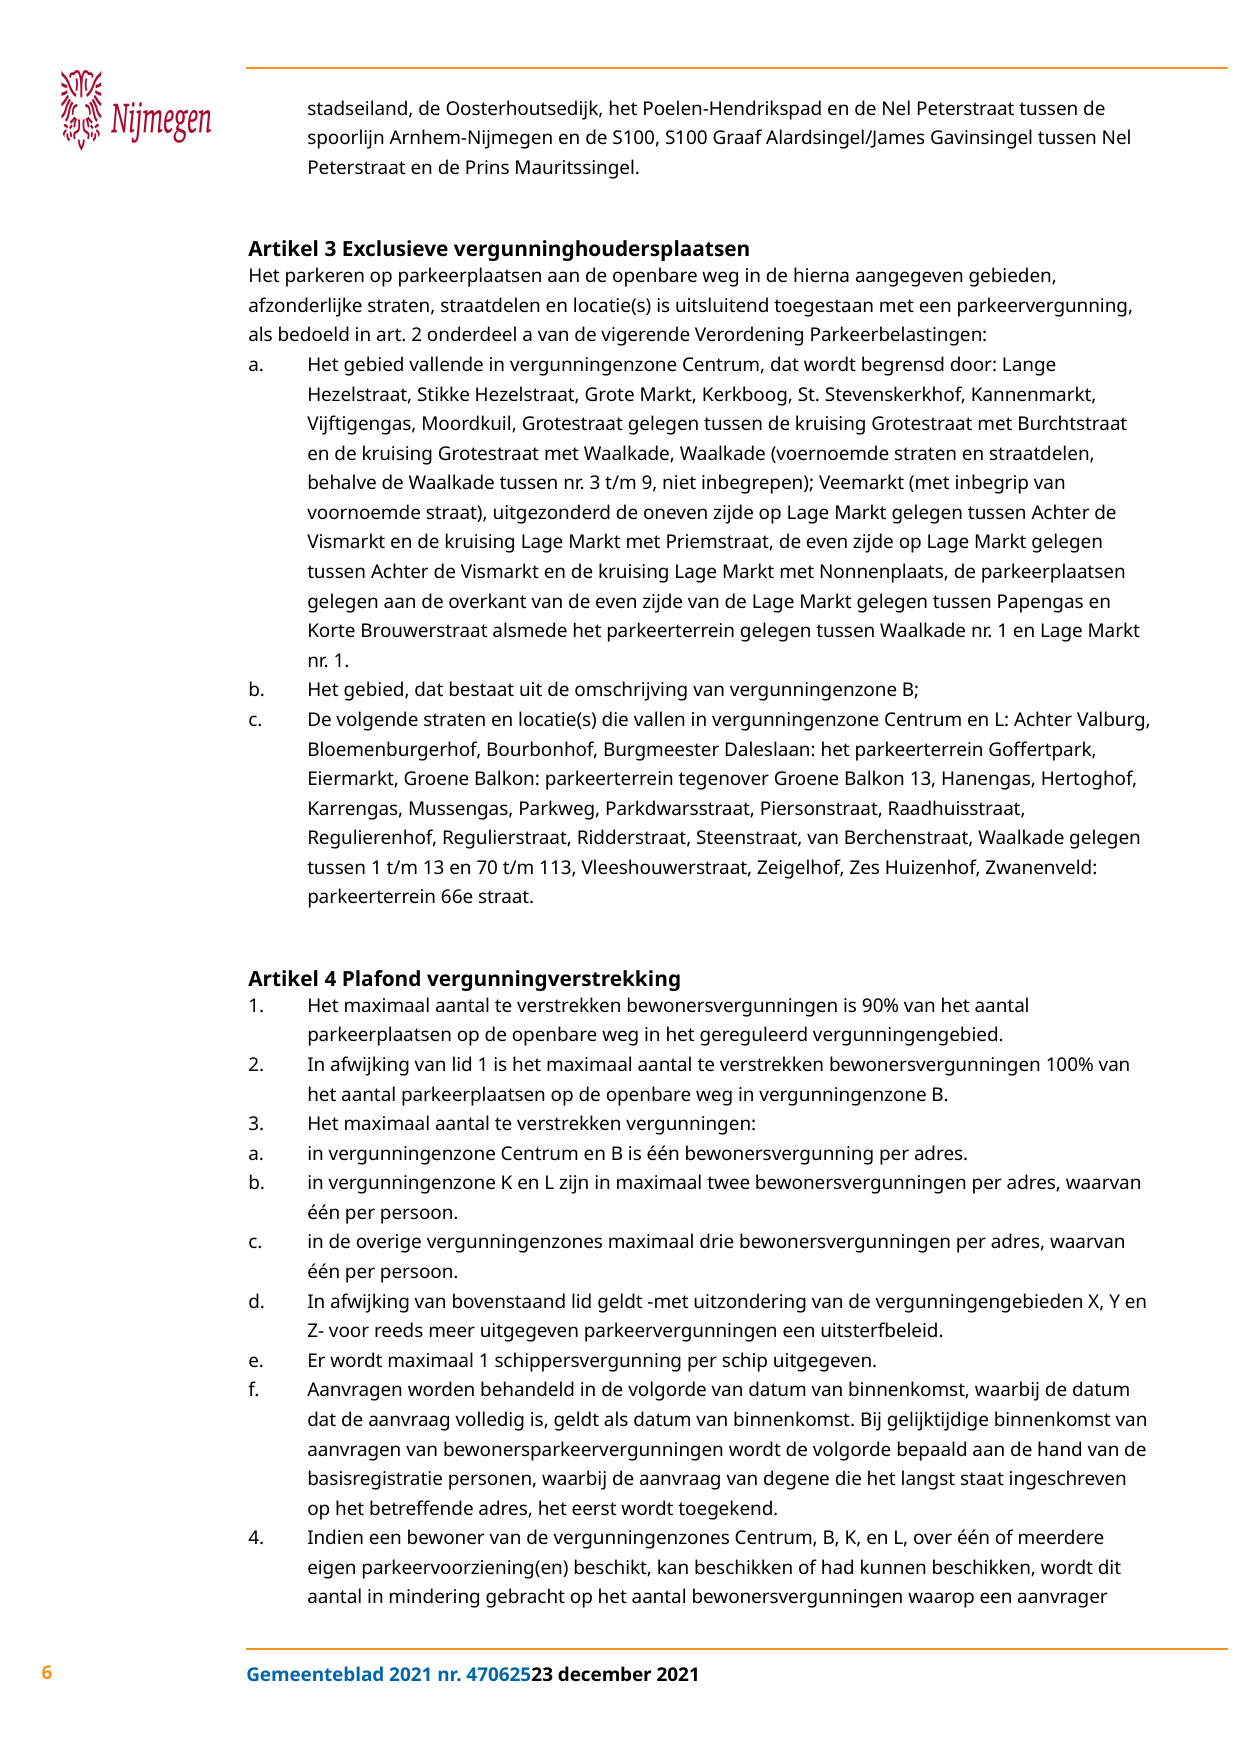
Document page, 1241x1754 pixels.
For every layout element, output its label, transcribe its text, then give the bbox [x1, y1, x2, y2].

list Het maximaal aantal te verstrekken bewonersvergunningen is 90% van het aantal parkeerplaatsen op de openbare weg in het gereguleerd vergunningengebied. [248, 992, 1152, 1047]
list Het maximaal aantal te verstrekken vergunningen: [248, 1110, 1152, 1136]
list Indien een bewoner van de vergunningenzones Centrum, B, K, en L, over één of meerdere eigen parkeervoorziening(en) beschikt, kan beschikken of had kunnen beschikken, wordt dit aantal in mindering gebracht op het aantal bewonersvergunningen waarop een aanvrager [248, 1524, 1152, 1609]
picture [41, 47, 231, 172]
list in vergunningenzone Centrum en B is één bewonersvergunning per adres. [248, 1140, 1152, 1166]
list Het gebied, dat bestaat uit de omschrijving van vergunningenzone B; [248, 677, 1152, 702]
list In afwijking van bovenstaand lid geldt -met uitzondering van de vergunningengebieden X, Y en Z- voor reeds meer uitgegeven parkeervergunningen een uitsterfbeleid. [248, 1288, 1152, 1343]
list Het gebied vallende in vergunningenzone Centrum, dat wordt begrensd door: Lange Hezelstraat, Stikke Hezelstraat, Grote Markt, Kerkboog, St. Stevenskerkhof, Kannenmarkt, Vijftigengas, Moordkuil, Grotestraat gelegen tussen de kruising Grotestraat met Burchtstraat en de kruising Grotestraat met Waalkade, Waalkade (voernoemde straten en straatdelen, behalve de Waalkade tussen nr. 3 t/m 9, niet inbegrepen); Veemarkt (met inbegrip van voornoemde straat), uitgezonderd de oneven zijde op Lage Markt gelegen tussen Achter de Vismarkt en de kruising Lage Markt met Priemstraat, de even zijde op Lage Markt gelegen tussen Achter de Vismarkt en de kruising Lage Markt met Nonnenplaats, de parkeerplaatsen gelegen aan de overkant van de even zijde van de Lage Markt gelegen tussen Papengas en Korte Brouwerstraat alsmede het parkeerterrein gelegen tussen Waalkade nr. 1 en Lage Markt nr. 1. [248, 351, 1152, 673]
list in vergunningenzone K en L zijn in maximaal twee bewonersvergunningen per adres, waarvan één per persoon. [248, 1169, 1152, 1225]
list stadseiland, de Oosterhoutsedijk, het Poelen-Hendrikspad en de Nel Peterstraat tussen de spoorlijn Arnhem-Nijmegen en de S100, S100 Graaf Alardsingel/James Gavinsingel tussen Nel Peterstraat en de Prins Mauritssingel. [248, 95, 1152, 180]
list De volgende straten en locatie(s) die vallen in vergunningenzone Centrum en L: Achter Valburg, Bloemenburgerhof, Bourbonhof, Burgmeester Daleslaan: het parkeerterrein Goffertpark, Eiermarkt, Groene Balkon: parkeerterrein tegenover Groene Balkon 13, Hanengas, Hertoghof, Karrengas, Mussengas, Parkweg, Parkdwarsstraat, Piersonstraat, Raadhuisstraat, Regulierenhof, Regulierstraat, Ridderstraat, Steenstraat, van Berchenstraat, Waalkade gelegen tussen 1 t/m 13 en 70 t/m 113, Vleeshouwerstraat, Zeigelhof, Zes Huizenhof, Zwanenveld: parkeerterrein 66e straat. [248, 706, 1152, 909]
list In afwijking van lid 1 is het maximaal aantal te verstrekken bewonersvergunningen 100% van het aantal parkeerplaatsen op de openbare weg in vergunningenzone B. [248, 1051, 1152, 1107]
list Aanvragen worden behandeld in de volgorde van datum van binnenkomst, waarbij de datum dat de aanvraag volledig is, geldt als datum van binnenkomst. Bij gelijktijdige binnenkomst van aanvragen van bewonersparkeervergunningen wordt de volgorde bepaald aan de hand van de basisregistratie personen, waarbij de aanvraag van degene die het langst staat ingeschreven op het betreffende adres, het eerst wordt toegekend. [248, 1377, 1152, 1521]
list Er wordt maximaal 1 schippersvergunning per schip uitgegeven. [248, 1347, 1152, 1373]
text Artikel 4 Plafond vergunningverstrekking [248, 964, 1152, 992]
list in de overige vergunningenzones maximaal drie bewonersvergunningen per adres, waarvan één per persoon. [248, 1229, 1152, 1284]
text Artikel 3 Exclusieve vergunninghoudersplaatsen [248, 234, 1152, 262]
text Het parkeren op parkeerplaatsen aan de openbare weg in de hierna aangegeven gebieden, afzonderlijke straten, straatdelen en locatie(s) is uitsluitend toegestaan met een parkeervergunning, als bedoeld in art. 2 onderdeel a van de vigerende Verordening Parkeerbelastingen: [248, 262, 1152, 347]
